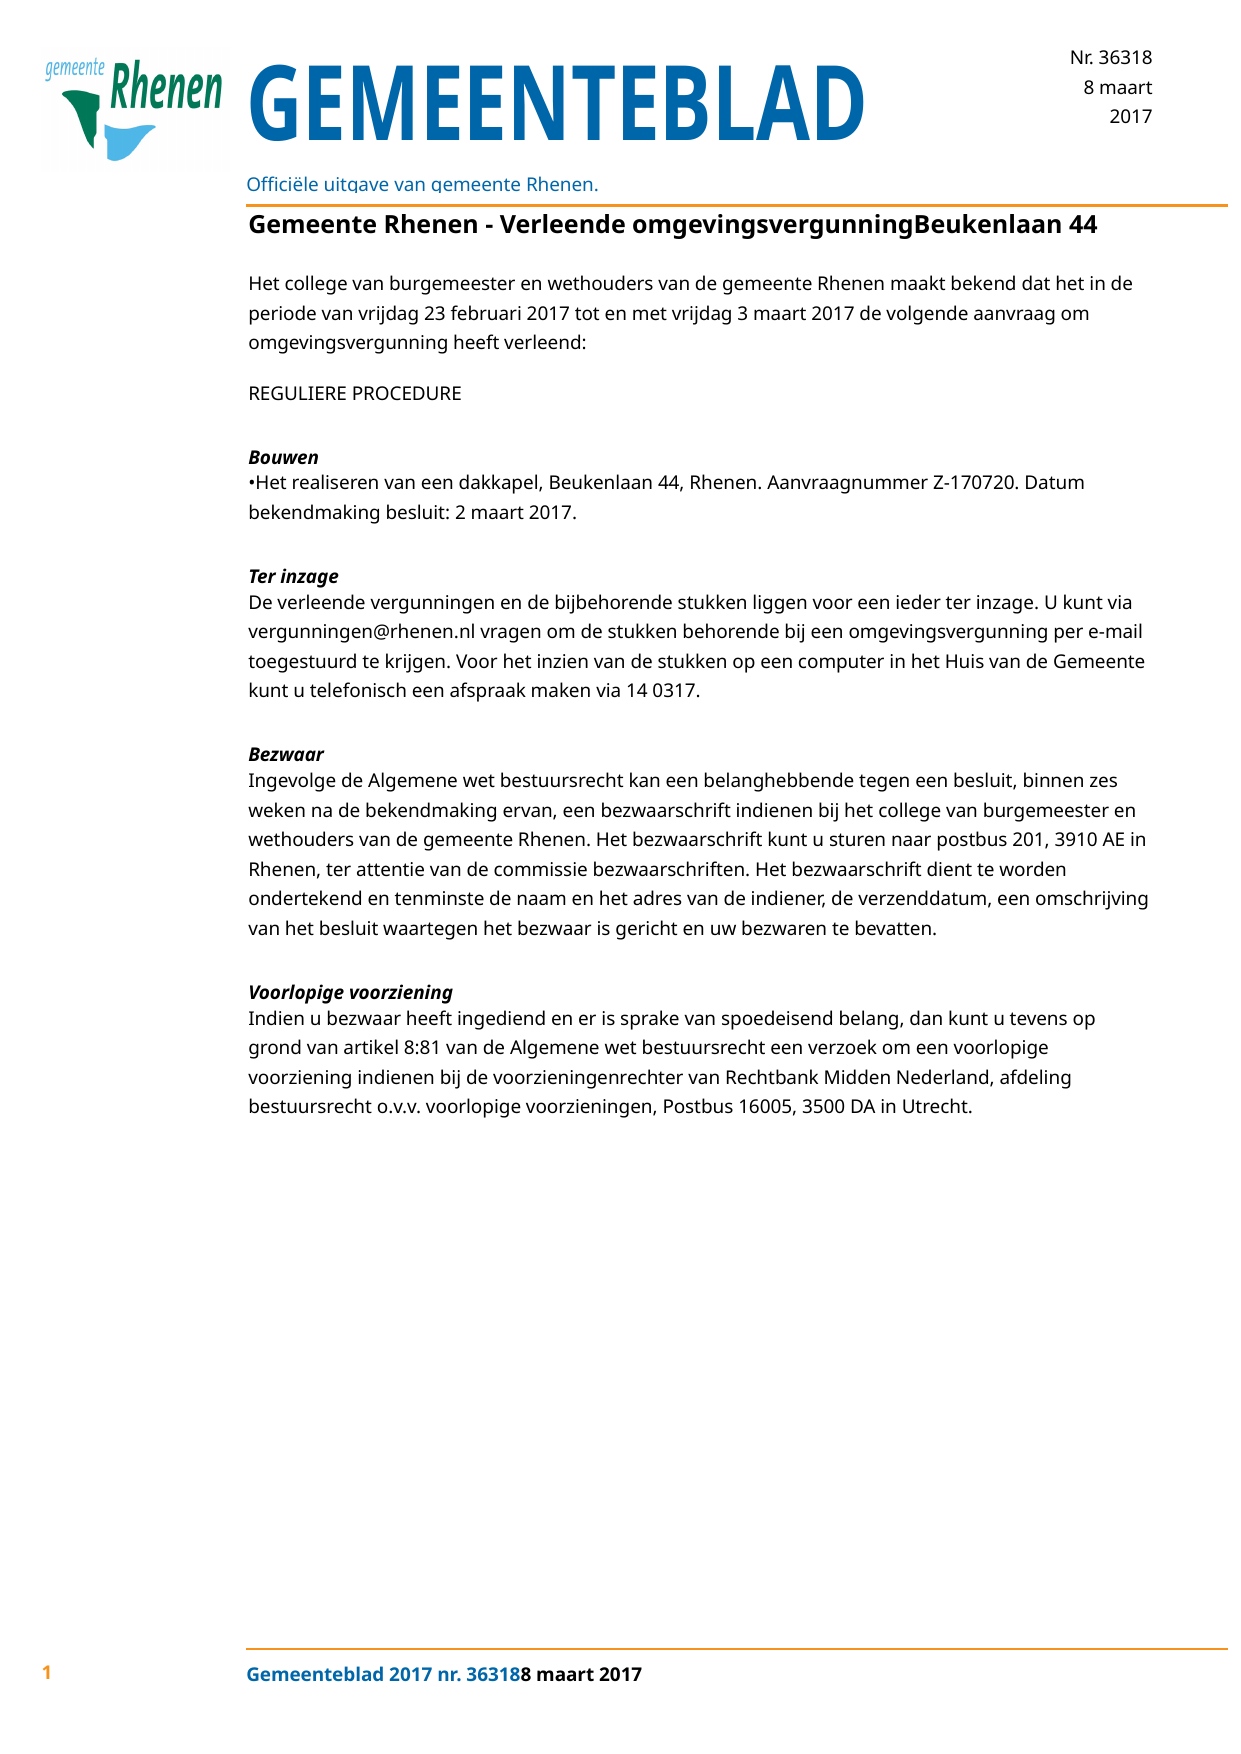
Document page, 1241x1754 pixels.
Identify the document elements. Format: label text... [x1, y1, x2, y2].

text REGULIERE PROCEDURE [248, 380, 1152, 406]
text Bouwen [248, 444, 1152, 469]
text Ingevolge de Algemene wet bestuursrecht kan een belanghebbende tegen een besluit, binnen zes weken na de bekendmaking ervan, een bezwaarschrift indienen bij het college van burgemeester en wethouders van de gemeente Rhenen. Het bezwaarschrift kunt u sturen naar postbus 201, 3910 AE in Rhenen, ter attentie van de commissie bezwaarschriften. Het bezwaarschrift dient te worden ondertekend en tenminste de naam en het adres van de indiener, de verzenddatum, een omschrijving van het besluit waartegen het bezwaar is gericht en uw bezwaren te bevatten. [248, 767, 1152, 941]
text Ter inzage [248, 563, 1152, 589]
text Het college van burgemeester en wethouders van de gemeente Rhenen maakt bekend dat het in de periode van vrijdag 23 februari 2017 tot en met vrijdag 3 maart 2017 de volgende aanvraag om omgevingsvergunning heeft verleend: [248, 270, 1152, 355]
text De verleende vergunningen en de bijbehorende stukken liggen voor een ieder ter inzage. U kunt via vergunningen@rhenen.nl vragen om de stukken behorende bij een omgevingsvergunning per e-mail toegestuurd te krijgen. Voor het inzien van de stukken op een computer in het Huis van de Gemeente kunt u telefonisch een afspraak maken via 14 0317. [248, 589, 1152, 703]
text •Het realiseren van een dakkapel, Beukenlaan 44, Rhenen. Aanvraagnummer Z-170720. Datum bekendmaking besluit: 2 maart 2017. [248, 469, 1152, 525]
text Gemeente Rhenen - Verleende omgevingsvergunningBeukenlaan 44 [248, 207, 1152, 241]
text Indien u bezwaar heeft ingediend en er is sprake van spoedeisend belang, dan kunt u tevens op grond van artikel 8:81 van de Algemene wet bestuursrecht een verzoek om een voorlopige voorziening indienen bij de voorzieningenrechter van Rechtbank Midden Nederland, afdeling bestuursrecht o.v.v. voorlopige voorzieningen, Postbus 16005, 3500 DA in Utrecht. [248, 1005, 1152, 1119]
text Bezwaar [248, 742, 1152, 767]
text Voorlopige voorziening [248, 979, 1152, 1005]
picture [41, 47, 231, 172]
